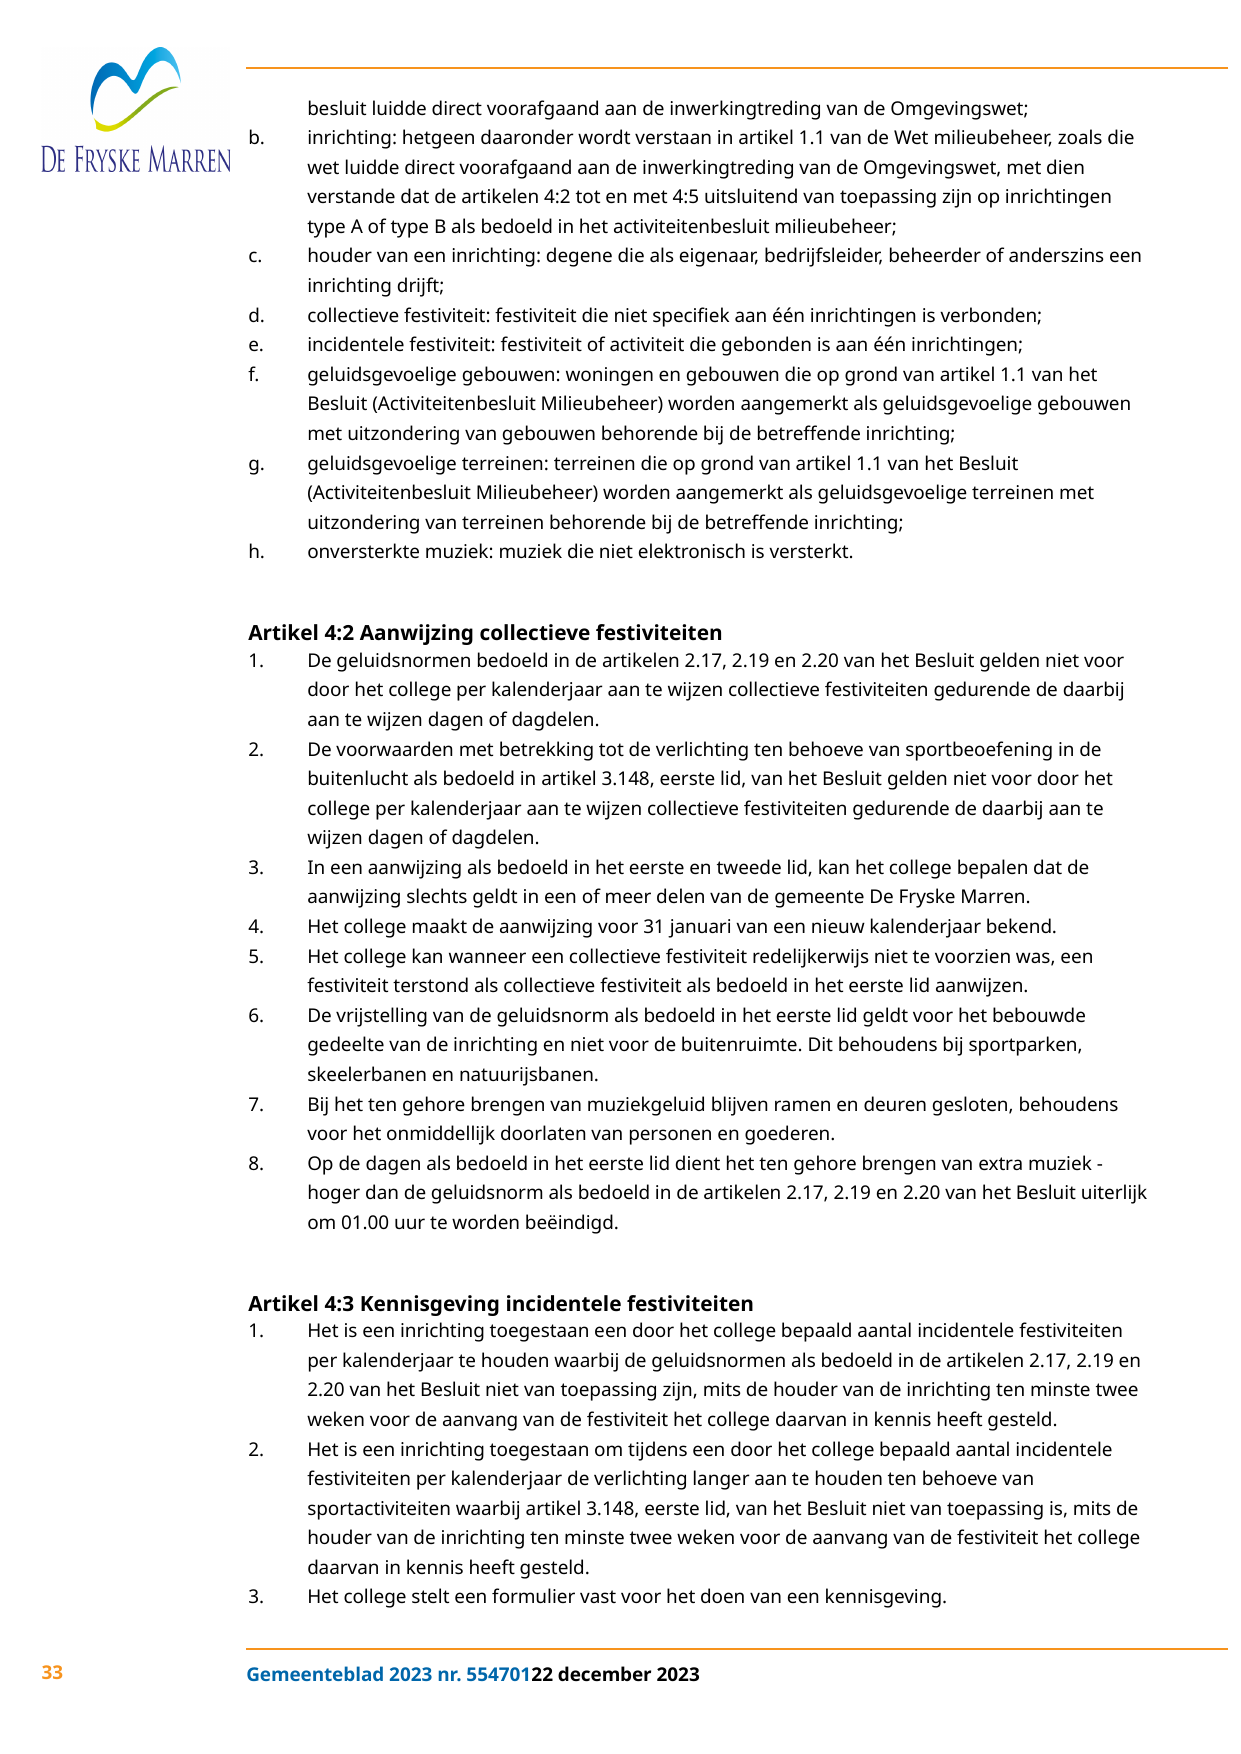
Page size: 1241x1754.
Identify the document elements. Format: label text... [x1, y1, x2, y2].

text Artikel 4:3 Kennisgeving incidentele festiviteiten [248, 1289, 1152, 1317]
list Het college kan wanneer een collectieve festiviteit redelijkerwijs niet te voorzien was, een festiviteit terstond als collectieve festiviteit als bedoeld in het eerste lid aanwijzen. [248, 943, 1152, 998]
list onversterkte muziek: muziek die niet elektronisch is versterkt. [248, 538, 1152, 564]
text Artikel 4:2 Aanwijzing collectieve festiviteiten [248, 618, 1152, 647]
list Op de dagen als bedoeld in het eerste lid dient het ten gehore brengen van extra muziek -hoger dan de geluidsnorm als bedoeld in de artikelen 2.17, 2.19 en 2.20 van het Besluit uiterlijk om 01.00 uur te worden beëindigd. [248, 1150, 1152, 1235]
list Het college stelt een formulier vast voor het doen van een kennisgeving. [248, 1584, 1152, 1609]
list Het is een inrichting toegestaan om tijdens een door het college bepaald aantal incidentele festiviteiten per kalenderjaar de verlichting langer aan te houden ten behoeve van sportactiviteiten waarbij artikel 3.148, eerste lid, van het Besluit niet van toepassing is, mits de houder van de inrichting ten minste twee weken voor de aanvang van de festiviteit het college daarvan in kennis heeft gesteld. [248, 1436, 1152, 1580]
list inrichting: hetgeen daaronder wordt verstaan in artikel 1.1 van de Wet milieubeheer, zoals die wet luidde direct voorafgaand aan de inwerkingtreding van de Omgevingswet, met dien verstande dat de artikelen 4:2 tot en met 4:5 uitsluitend van toepassing zijn op inrichtingen type A of type B als bedoeld in het activiteitenbesluit milieubeheer; [248, 124, 1152, 239]
picture [41, 47, 231, 172]
list collectieve festiviteit: festiviteit die niet specifiek aan één inrichtingen is verbonden; [248, 302, 1152, 328]
list houder van een inrichting: degene die als eigenaar, bedrijfsleider, beheerder of anderszins een inrichting drijft; [248, 243, 1152, 298]
list Bij het ten gehore brengen van muziekgeluid blijven ramen en deuren gesloten, behoudens voor het onmiddellijk doorlaten van personen en goederen. [248, 1091, 1152, 1146]
list besluit luidde direct voorafgaand aan de inwerkingtreding van de Omgevingswet; [248, 95, 1152, 121]
list In een aanwijzing als bedoeld in het eerste en tweede lid, kan het college bepalen dat de aanwijzing slechts geldt in een of meer delen van de gemeente De Fryske Marren. [248, 854, 1152, 909]
list De vrijstelling van de geluidsnorm als bedoeld in het eerste lid geldt voor het bebouwde gedeelte van de inrichting en niet voor de buitenruimte. Dit behoudens bij sportparken, skeelerbanen en natuurijsbanen. [248, 1002, 1152, 1087]
list De geluidsnormen bedoeld in de artikelen 2.17, 2.19 en 2.20 van het Besluit gelden niet voor door het college per kalenderjaar aan te wijzen collectieve festiviteiten gedurende de daarbij aan te wijzen dagen of dagdelen. [248, 647, 1152, 732]
list geluidsgevoelige gebouwen: woningen en gebouwen die op grond van artikel 1.1 van het Besluit (Activiteitenbesluit Milieubeheer) worden aangemerkt als geluidsgevoelige gebouwen met uitzondering van gebouwen behorende bij de betreffende inrichting; [248, 361, 1152, 446]
list incidentele festiviteit: festiviteit of activiteit die gebonden is aan één inrichtingen; [248, 331, 1152, 357]
list Het is een inrichting toegestaan een door het college bepaald aantal incidentele festiviteiten per kalenderjaar te houden waarbij de geluidsnormen als bedoeld in de artikelen 2.17, 2.19 en 2.20 van het Besluit niet van toepassing zijn, mits de houder van de inrichting ten minste twee weken voor de aanvang van de festiviteit het college daarvan in kennis heeft gesteld. [248, 1317, 1152, 1432]
list geluidsgevoelige terreinen: terreinen die op grond van artikel 1.1 van het Besluit (Activiteitenbesluit Milieubeheer) worden aangemerkt als geluidsgevoelige terreinen met uitzondering van terreinen behorende bij de betreffende inrichting; [248, 450, 1152, 535]
list De voorwaarden met betrekking tot de verlichting ten behoeve van sportbeoefening in de buitenlucht als bedoeld in artikel 3.148, eerste lid, van het Besluit gelden niet voor door het college per kalenderjaar aan te wijzen collectieve festiviteiten gedurende de daarbij aan te wijzen dagen of dagdelen. [248, 736, 1152, 850]
list Het college maakt de aanwijzing voor 31 januari van een nieuw kalenderjaar bekend. [248, 913, 1152, 939]
